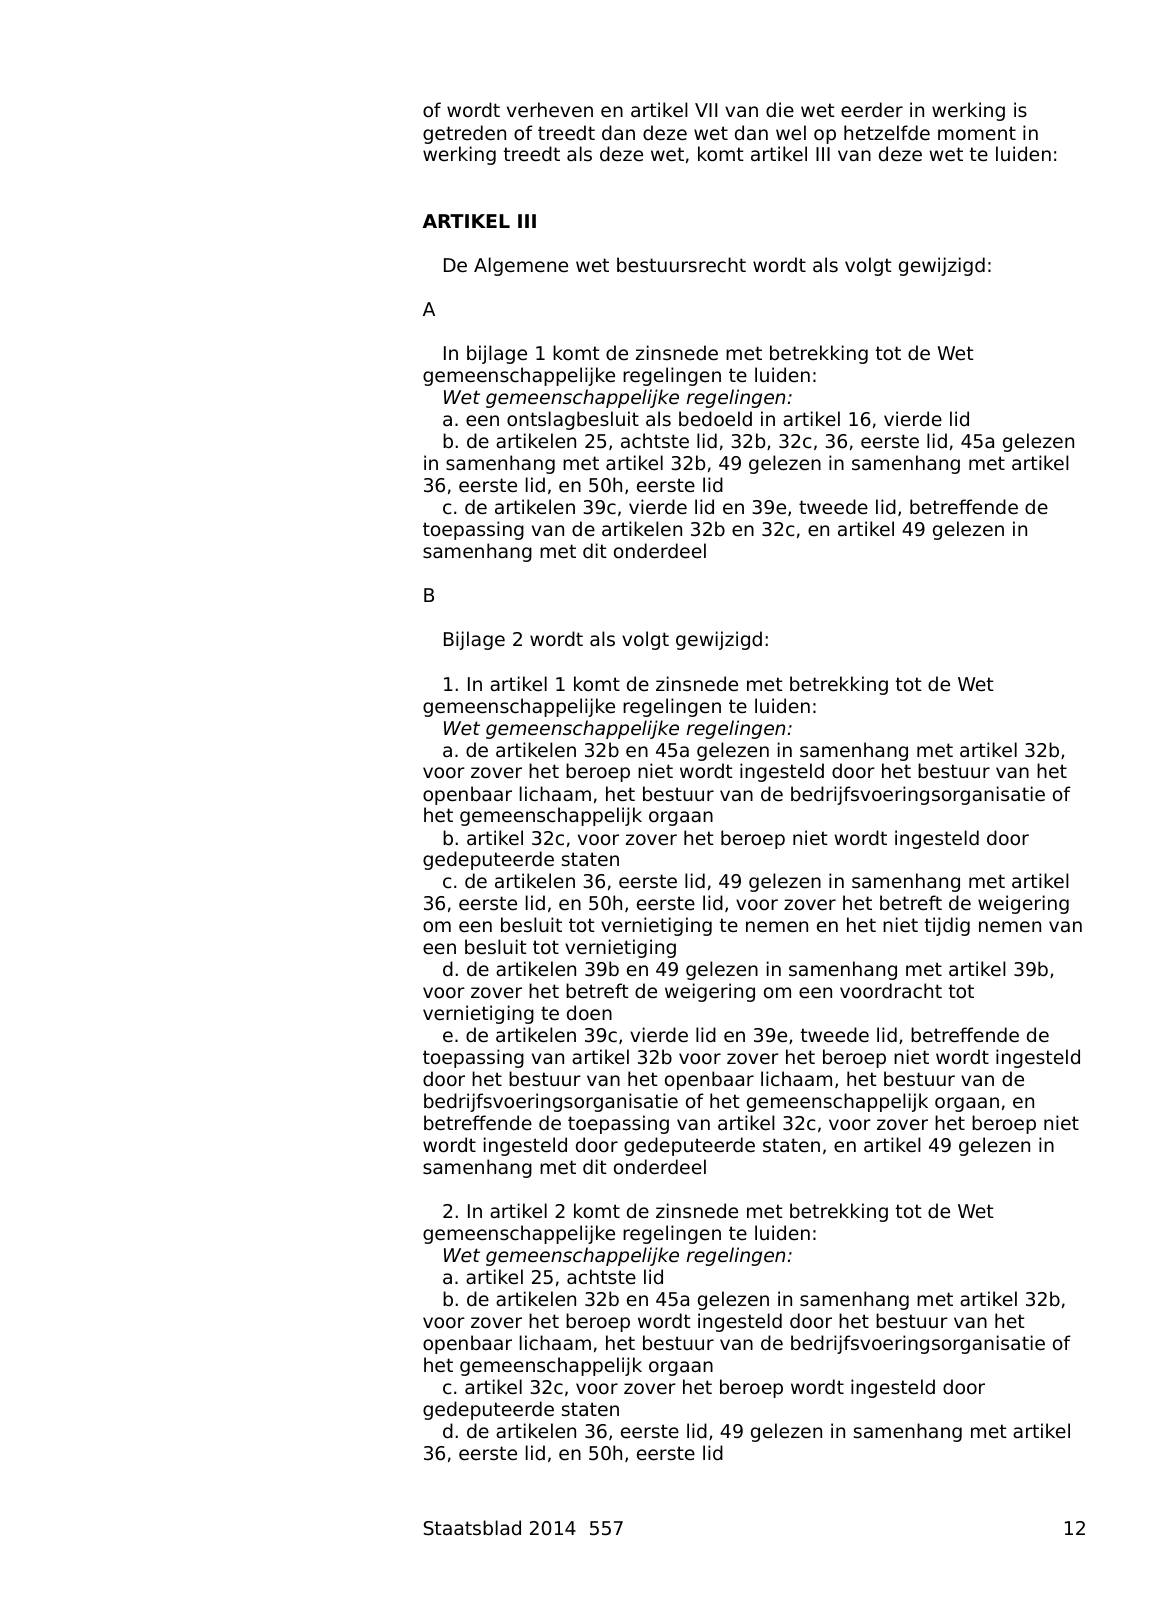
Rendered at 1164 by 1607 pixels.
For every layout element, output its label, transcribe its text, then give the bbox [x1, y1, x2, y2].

text d. de artikelen 39b en 49 gelezen in samenhang met artikel 39b, voor zover het betreft de weigering om een voordracht tot vernietiging te doen [422, 959, 1087, 1025]
text a. een ontslagbesluit als bedoeld in artikel 16, vierde lid [422, 409, 1087, 431]
text of wordt verheven en artikel VII van die wet eerder in werking is getreden of treedt dan deze wet dan wel op hetzelfde moment in werking treedt als deze wet, komt artikel III van deze wet te luiden: [422, 100, 1087, 166]
text c. de artikelen 36, eerste lid, 49 gelezen in samenhang met artikel 36, eerste lid, en 50h, eerste lid, voor zover het betreft de weigering om een besluit tot vernietiging te nemen en het niet tijdig nemen van een besluit tot vernietiging [422, 871, 1087, 959]
text b. artikel 32c, voor zover het beroep niet wordt ingesteld door gedeputeerde staten [422, 827, 1087, 871]
subtitle ARTIKEL III [422, 211, 1087, 233]
text B [422, 585, 1087, 607]
text Wet gemeenschappelijke regelingen: [422, 717, 1087, 739]
text b. de artikelen 32b en 45a gelezen in samenhang met artikel 32b, voor zover het beroep wordt ingesteld door het bestuur van het openbaar lichaam, het bestuur van de bedrijfsvoeringsorganisatie of het gemeenschappelijk orgaan [422, 1289, 1087, 1377]
text 2. In artikel 2 komt de zinsnede met betrekking tot de Wet gemeenschappelijke regelingen te luiden: [422, 1201, 1087, 1245]
text A [422, 299, 1087, 321]
text In bijlage 1 komt de zinsnede met betrekking tot de Wet gemeenschappelijke regelingen te luiden: [422, 343, 1087, 387]
text Bijlage 2 wordt als volgt gewijzigd: [422, 629, 1087, 651]
text d. de artikelen 36, eerste lid, 49 gelezen in samenhang met artikel 36, eerste lid, en 50h, eerste lid [422, 1421, 1087, 1465]
text a. de artikelen 32b en 45a gelezen in samenhang met artikel 32b, voor zover het beroep niet wordt ingesteld door het bestuur van het openbaar lichaam, het bestuur van de bedrijfsvoeringsorganisatie of het gemeenschappelijk orgaan [422, 739, 1087, 827]
text a. artikel 25, achtste lid [422, 1267, 1087, 1289]
text 1. In artikel 1 komt de zinsnede met betrekking tot de Wet gemeenschappelijke regelingen te luiden: [422, 673, 1087, 717]
text b. de artikelen 25, achtste lid, 32b, 32c, 36, eerste lid, 45a gelezen in samenhang met artikel 32b, 49 gelezen in samenhang met artikel 36, eerste lid, en 50h, eerste lid [422, 431, 1087, 497]
text e. de artikelen 39c, vierde lid en 39e, tweede lid, betreffende de toepassing van artikel 32b voor zover het beroep niet wordt ingesteld door het bestuur van het openbaar lichaam, het bestuur van de bedrijfsvoeringsorganisatie of het gemeenschappelijk orgaan, en betreffende de toepassing van artikel 32c, voor zover het beroep niet wordt ingesteld door gedeputeerde staten, en artikel 49 gelezen in samenhang met dit onderdeel [422, 1025, 1087, 1179]
text Wet gemeenschappelijke regelingen: [422, 1245, 1087, 1267]
text Wet gemeenschappelijke regelingen: [422, 387, 1087, 409]
text c. de artikelen 39c, vierde lid en 39e, tweede lid, betreffende de toepassing van de artikelen 32b en 32c, en artikel 49 gelezen in samenhang met dit onderdeel [422, 497, 1087, 563]
text De Algemene wet bestuursrecht wordt als volgt gewijzigd: [422, 255, 1087, 277]
text c. artikel 32c, voor zover het beroep wordt ingesteld door gedeputeerde staten [422, 1377, 1087, 1421]
